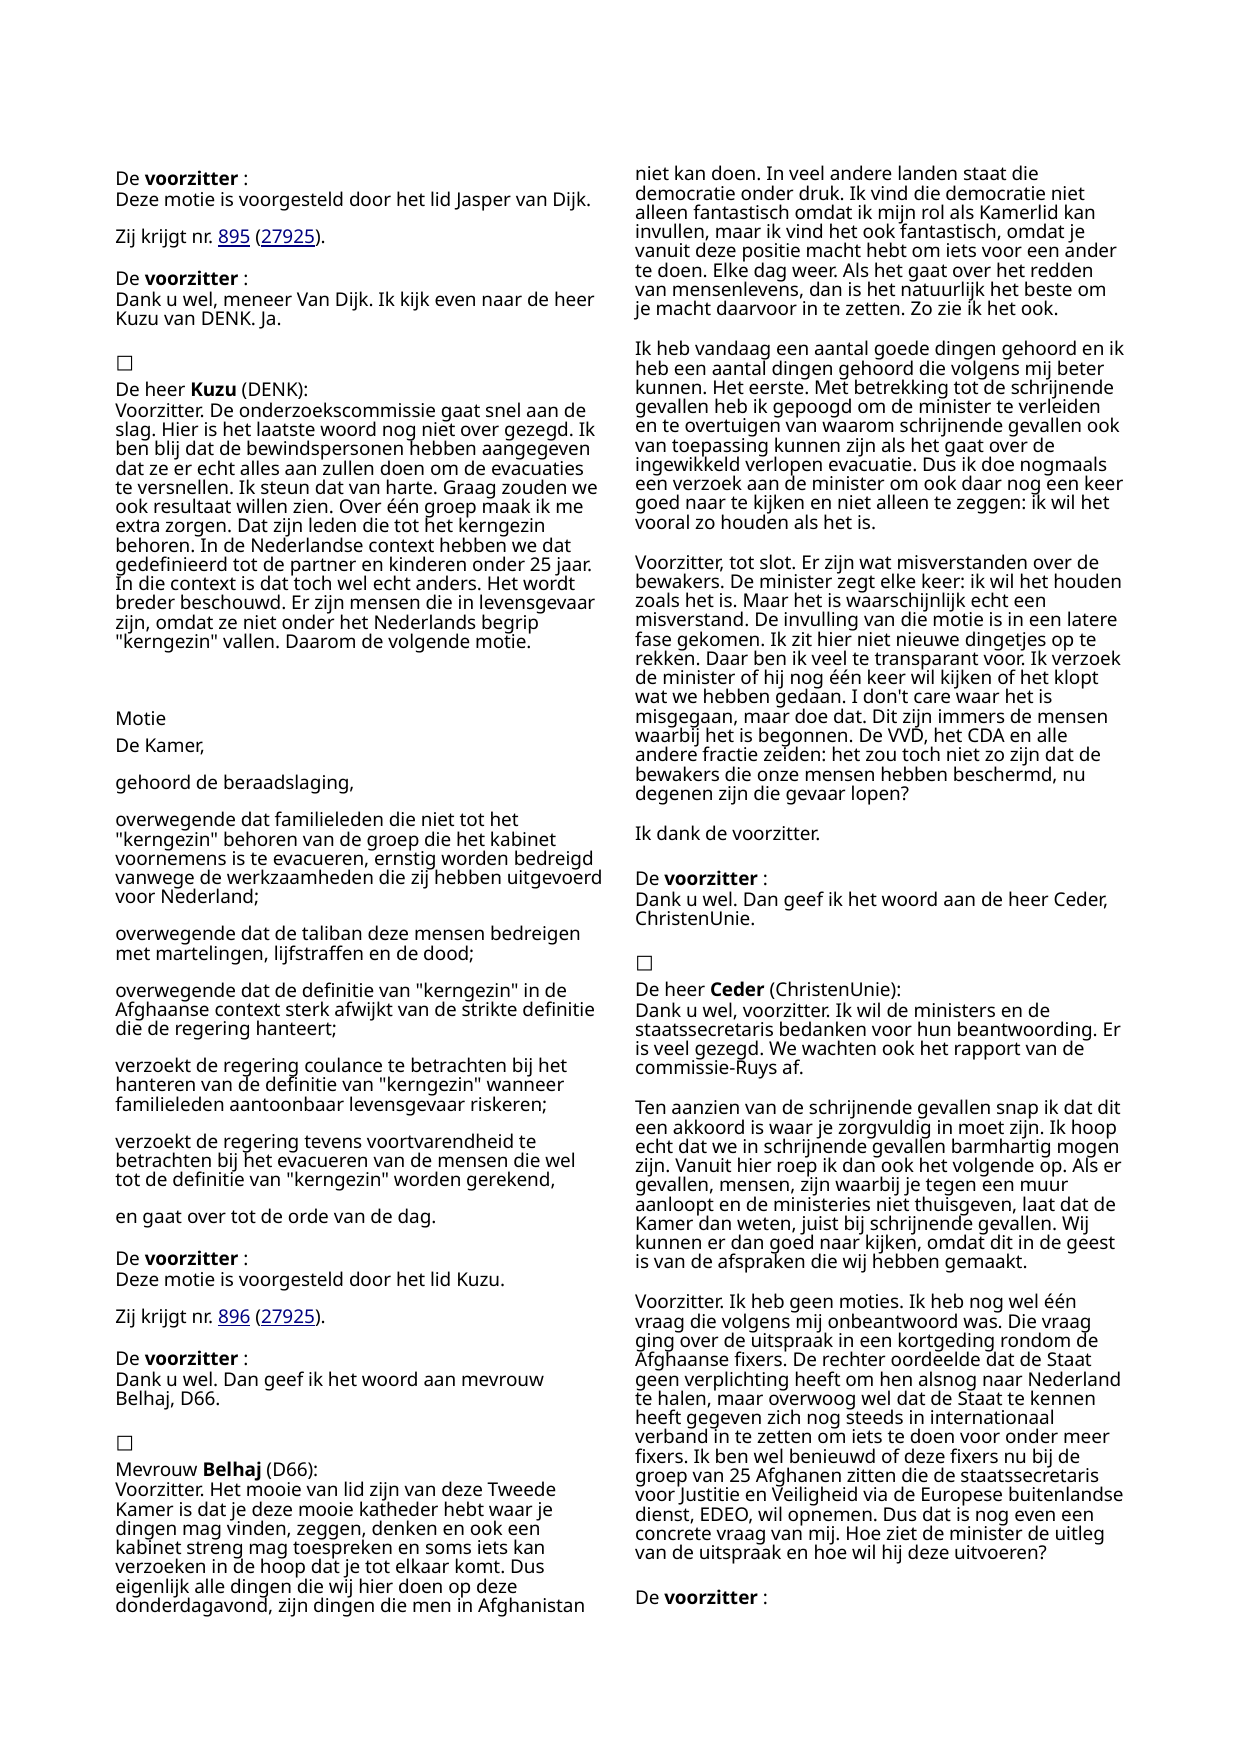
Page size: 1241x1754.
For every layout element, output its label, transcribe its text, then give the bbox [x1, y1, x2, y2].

text overwegende dat de taliban deze mensen bedreigen met martelingen, lijfstraffen en de dood; [115, 925, 605, 964]
text Voorzitter. De onderzoekscommissie gaat snel aan de slag. Hier is het laatste woord nog niet over gezegd. Ik ben blij dat de bewindspersonen hebben aangegeven dat ze er echt alles aan zullen doen om de evacuaties te versnellen. Ik steun dat van harte. Graag zouden we ook resultaat willen zien. Over één groep maak ik me extra zorgen. Dat zijn leden die tot het kerngezin behoren. In de Nederlandse context hebben we dat gedefinieerd tot de partner en kinderen onder 25 jaar. In die context is dat toch wel echt anders. Het wordt breder beschouwd. Er zijn mensen die in levensgevaar zijn, omdat ze niet onder het Nederlands begrip "kerngezin" vallen. Daarom de volgende motie. [115, 402, 605, 652]
text ⬜ [115, 1430, 605, 1456]
text overwegende dat familieleden die niet tot het "kerngezin" behoren van de groep die het kabinet voornemens is te evacueren, ernstig worden bedreigd vanwege de werkzaamheden die zij hebben uitgevoerd voor Nederland; [115, 811, 605, 908]
text Mevrouw Belhaj (D66): [115, 1456, 605, 1481]
text De voorzitter : [115, 1245, 605, 1271]
text Ik dank de voorzitter. [635, 825, 1125, 844]
text De voorzitter : [115, 265, 605, 291]
text De heer Kuzu (DENK): [115, 376, 605, 402]
text Ten aanzien van de schrijnende gevallen snap ik dat dit een akkoord is waar je zorgvuldig in moet zijn. Ik hoop echt dat we in schrijnende gevallen barmhartig mogen zijn. Vanuit hier roep ik dan ook het volgende op. Als er gevallen, mensen, zijn waarbij je tegen een muur aanloopt en de ministeries niet thuisgeven, laat dat de Kamer dan weten, juist bij schrijnende gevallen. Wij kunnen er dan goed naar kijken, omdat dit in de geest is van de afspraken die wij hebben gemaakt. [635, 1099, 1125, 1273]
text verzoekt de regering coulance te betrachten bij het hanteren van de definitie van "kerngezin" wanneer familieleden aantoonbaar levensgevaar riskeren; [115, 1057, 605, 1115]
text overwegende dat de definitie van "kerngezin" in de Afghaanse context sterk afwijkt van de strikte definitie die de regering hanteert; [115, 982, 605, 1039]
text De voorzitter : [115, 1345, 605, 1371]
text ⬜ [115, 350, 605, 376]
text Zij krijgt nr. 895 (27925). [115, 228, 605, 247]
text niet kan doen. In veel andere landen staat die democratie onder druk. Ik vind die democratie niet alleen fantastisch omdat ik mijn rol als Kamerlid kan invullen, maar ik vind het ook fantastisch, omdat je vanuit deze positie macht hebt om iets voor een ander te doen. Elke dag weer. Als het gaat over het redden van mensenlevens, dan is het natuurlijk het beste om je macht daarvoor in te zetten. Zo zie ik het ook. [635, 165, 1125, 319]
text Deze motie is voorgesteld door het lid Kuzu. [115, 1271, 605, 1290]
text Ik heb vandaag een aantal goede dingen gehoord en ik heb een aantal dingen gehoord die volgens mij beter kunnen. Het eerste. Met betrekking tot de schrijnende gevallen heb ik gepoogd om de minister te verleiden en te overtuigen van waarom schrijnende gevallen ook van toepassing kunnen zijn als het gaat over de ingewikkeld verlopen evacuatie. Dus ik doe nogmaals een verzoek aan de minister om ook daar nog een keer goed naar te kijken en niet alleen te zeggen: ik wil het vooral zo houden als het is. [635, 340, 1125, 533]
text Dank u wel. Dan geef ik het woord aan de heer Ceder, ChristenUnie. [635, 891, 1125, 929]
text Deze motie is voorgesteld door het lid Jasper van Dijk. [115, 191, 605, 210]
text De Kamer, [115, 737, 605, 757]
text Voorzitter. Het mooie van lid zijn van deze Tweede Kamer is dat je deze mooie katheder hebt waar je dingen mag vinden, zeggen, denken en ook een kabinet streng mag toespreken en soms iets kan verzoeken in de hoop dat je tot elkaar komt. Dus eigenlijk alle dingen die wij hier doen op deze donderdagavond, zijn dingen die men in Afghanistan [115, 1481, 605, 1616]
text De voorzitter : [635, 1584, 1125, 1610]
text Dank u wel, meneer Van Dijk. Ik kijk even naar de heer Kuzu van DENK. Ja. [115, 291, 605, 329]
text Voorzitter, tot slot. Er zijn wat misverstanden over de bewakers. De minister zegt elke keer: ik wil het houden zoals het is. Maar het is waarschijnlijk echt een misverstand. De invulling van die motie is in een latere fase gekomen. Ik zit hier niet nieuwe dingetjes op te rekken. Daar ben ik veel te transparant voor. Ik verzoek de minister of hij nog één keer wil kijken of het klopt wat we hebben gedaan. I don't care waar het is misgegaan, maar doe dat. Dit zijn immers de mensen waarbij het is begonnen. De VVD, het CDA en alle andere fractie zeiden: het zou toch niet zo zijn dat de bewakers die onze mensen hebben beschermd, nu degenen zijn die gevaar lopen? [635, 554, 1125, 804]
text en gaat over tot de orde van de dag. [115, 1208, 605, 1227]
text gehoord de beraadslaging, [115, 774, 605, 793]
text Dank u wel. Dan geef ik het woord aan mevrouw Belhaj, D66. [115, 1371, 605, 1409]
text Voorzitter. Ik heb geen moties. Ik heb nog wel één vraag die volgens mij onbeantwoord was. Die vraag ging over de uitspraak in een kortgeding rondom de Afghaanse fixers. De rechter oordeelde dat de Staat geen verplichting heeft om hen alsnog naar Nederland te halen, maar overwoog wel dat de Staat te kennen heeft gegeven zich nog steeds in internationaal verband in te zetten om iets te doen voor onder meer fixers. Ik ben wel benieuwd of deze fixers nu bij de groep van 25 Afghanen zitten die de staatssecretaris voor Justitie en Veiligheid via de Europese buitenlandse dienst, EDEO, wil opnemen. Dus dat is nog even een concrete vraag van mij. Hoe ziet de minister de uitleg van de uitspraak en hoe wil hij deze uitvoeren? [635, 1293, 1125, 1563]
text Motie [115, 706, 605, 731]
text Dank u wel, voorzitter. Ik wil de ministers en de staatssecretaris bedanken voor hun beantwoording. Er is veel gezegd. We wachten ook het rapport van de commissie-Ruys af. [635, 1002, 1125, 1079]
text Zij krijgt nr. 896 (27925). [115, 1308, 605, 1327]
text ⬜ [635, 950, 1125, 976]
text verzoekt de regering tevens voortvarendheid te betrachten bij het evacueren van de mensen die wel tot de definitie van "kerngezin" worden gerekend, [115, 1133, 605, 1190]
text De voorzitter : [635, 865, 1125, 891]
text De heer Ceder (ChristenUnie): [635, 976, 1125, 1002]
text De voorzitter : [115, 165, 605, 191]
